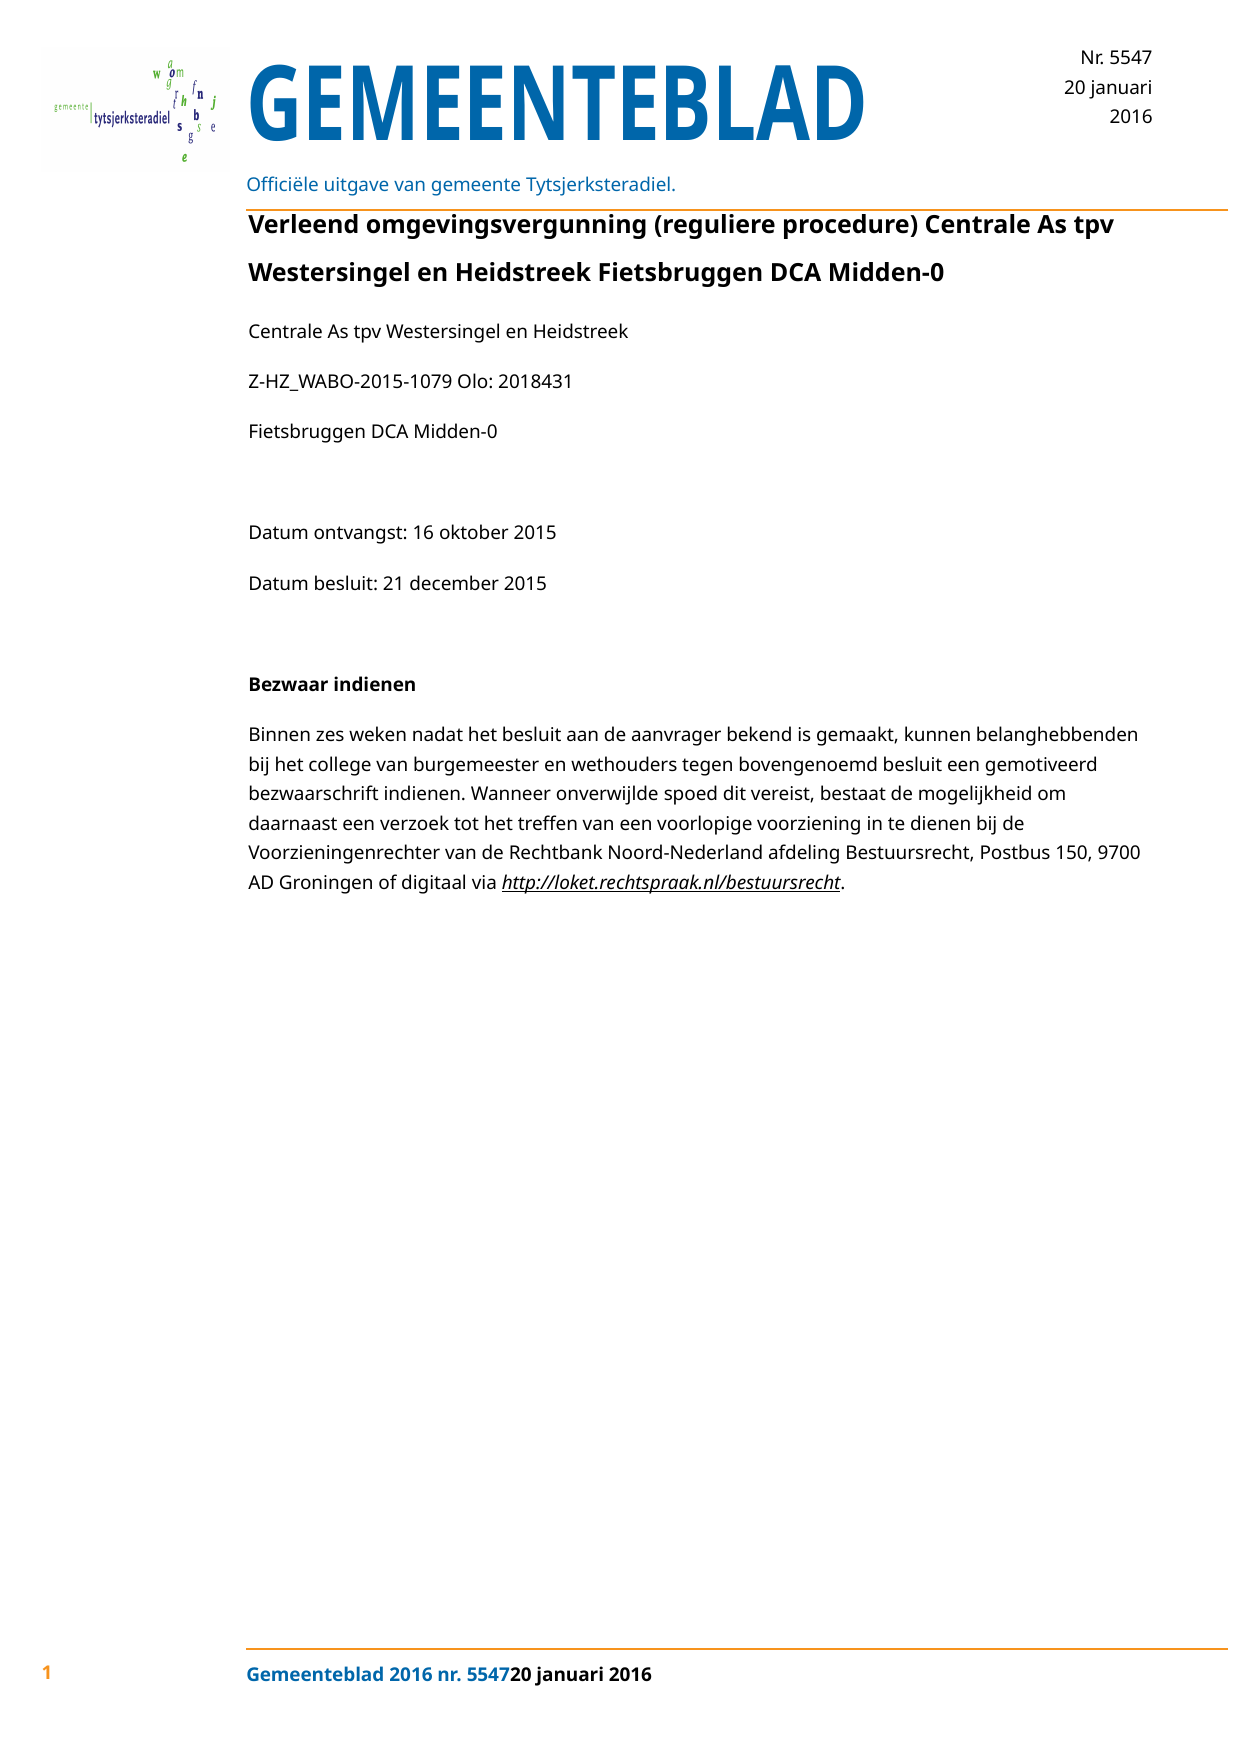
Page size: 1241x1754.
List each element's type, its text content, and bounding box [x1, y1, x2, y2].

picture [41, 47, 231, 172]
text Centrale As tpv Westersingel en Heidstreek [248, 318, 1152, 344]
text Fietsbruggen DCA Midden-0 [248, 419, 1152, 444]
text Bezwaar indienen [248, 671, 1152, 697]
text Binnen zes weken nadat het besluit aan de aanvrager bekend is gemaakt, kunnen belanghebbenden bij het college van burgemeester en wethouders tegen bovengenoemd besluit een gemotiveerd bezwaarschrift indienen. Wanneer onverwijlde spoed dit vereist, bestaat de mogelijkheid om daarnaast een verzoek tot het treffen van een voorlopige voorziening in te dienen bij de Voorzieningenrechter van de Rechtbank Noord-Nederland afdeling Bestuursrecht, Postbus 150, 9700 AD Groningen of digitaal via http://loket.rechtspraak.nl/bestuursrecht. [248, 721, 1152, 895]
text Verleend omgevingsvergunning (reguliere procedure) Centrale As tpv Westersingel en Heidstreek Fietsbruggen DCA Midden-0 [248, 211, 1152, 288]
text Z-HZ_WABO-2015-1079 Olo: 2018431 [248, 368, 1152, 394]
text Datum besluit: 21 december 2015 [248, 570, 1152, 596]
text Datum ontvangst: 16 oktober 2015 [248, 519, 1152, 545]
